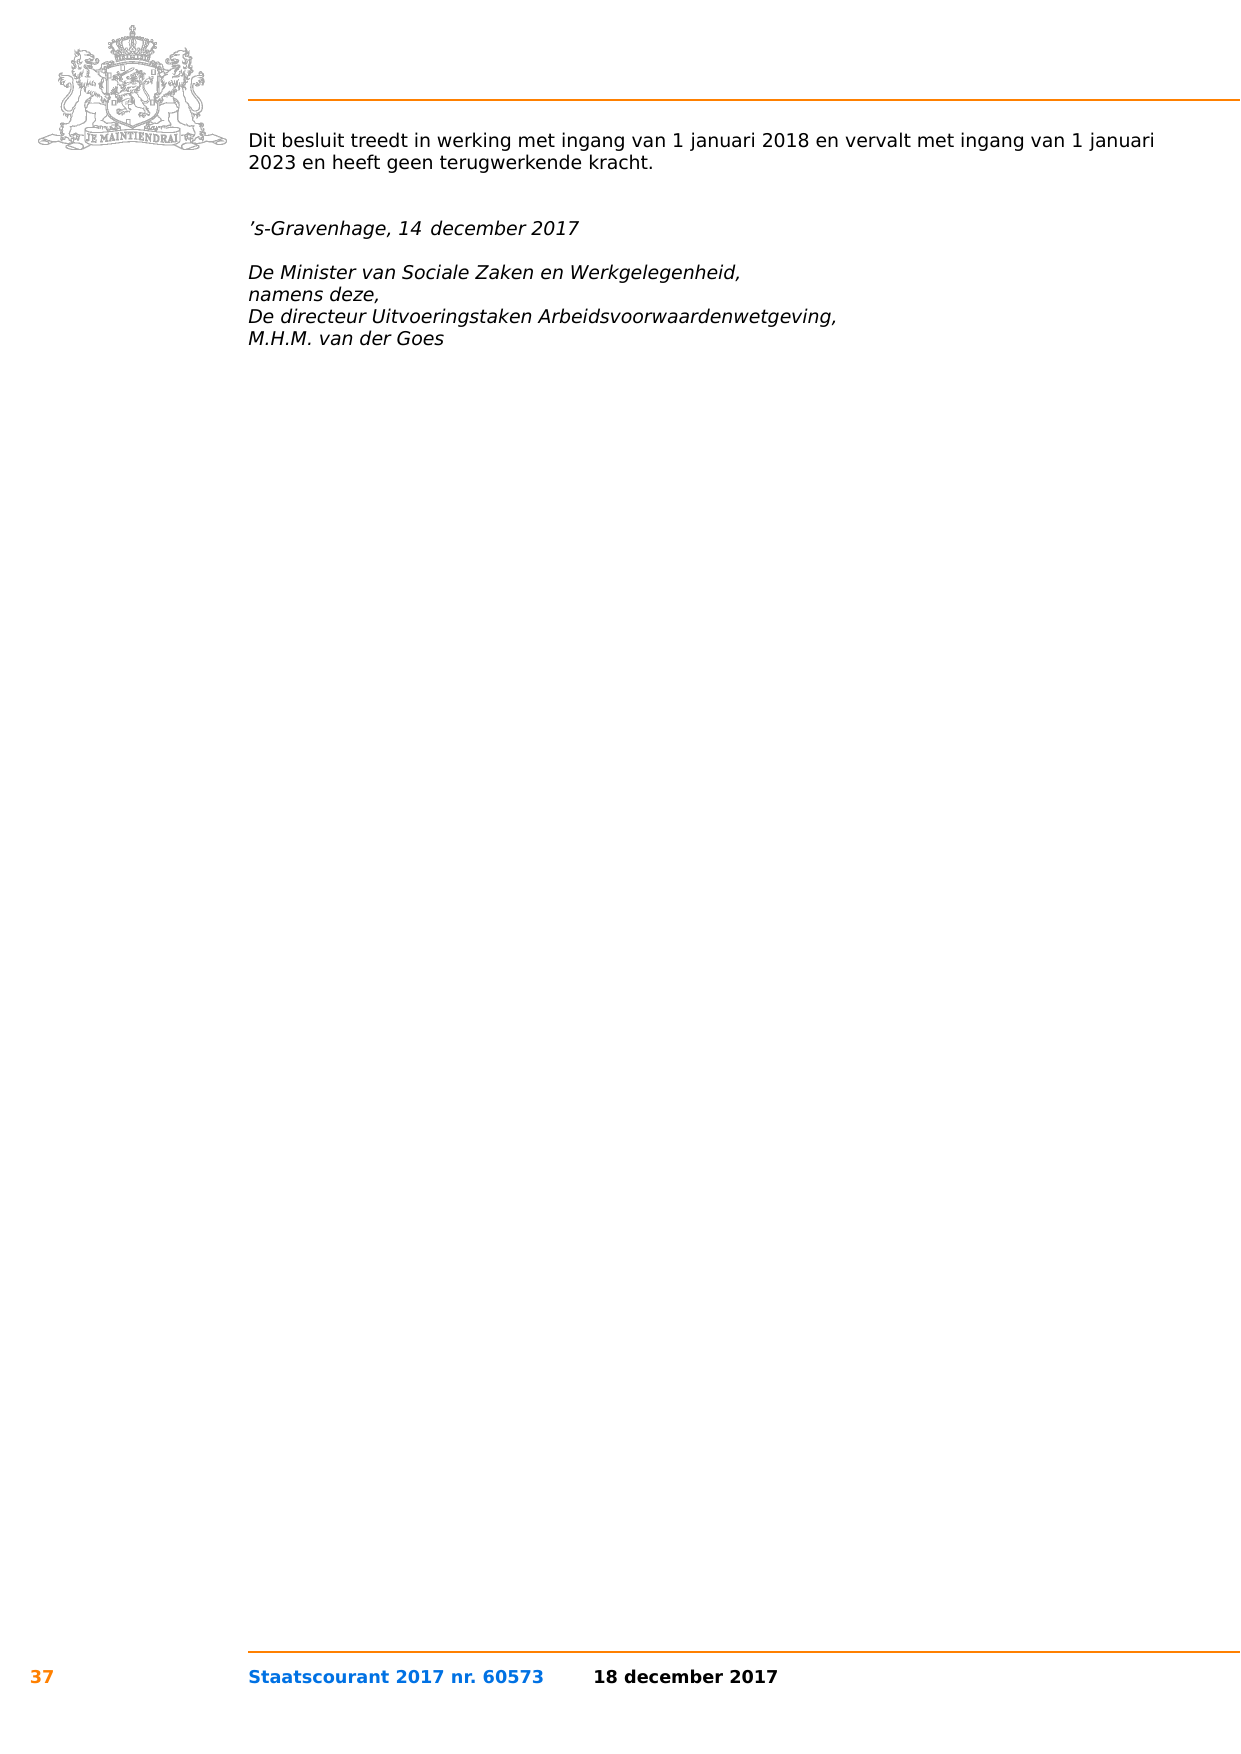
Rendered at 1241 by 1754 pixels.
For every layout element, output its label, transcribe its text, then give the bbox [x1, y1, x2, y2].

text Dit besluit treedt in werking met ingang van 1 januari 2018 en vervalt met ingang van 1 januari 2023 en heeft geen terugwerkende kracht. [248, 130, 1163, 174]
picture [38, 25, 227, 150]
text De Minister van Sociale Zaken en Werkgelegenheid, namens deze, De directeur Uitvoeringstaken Arbeidsvoorwaardenwetgeving, M.H.M. van der Goes [248, 262, 1163, 349]
text ’s-Gravenhage, 14 december 2017 [248, 218, 1163, 240]
